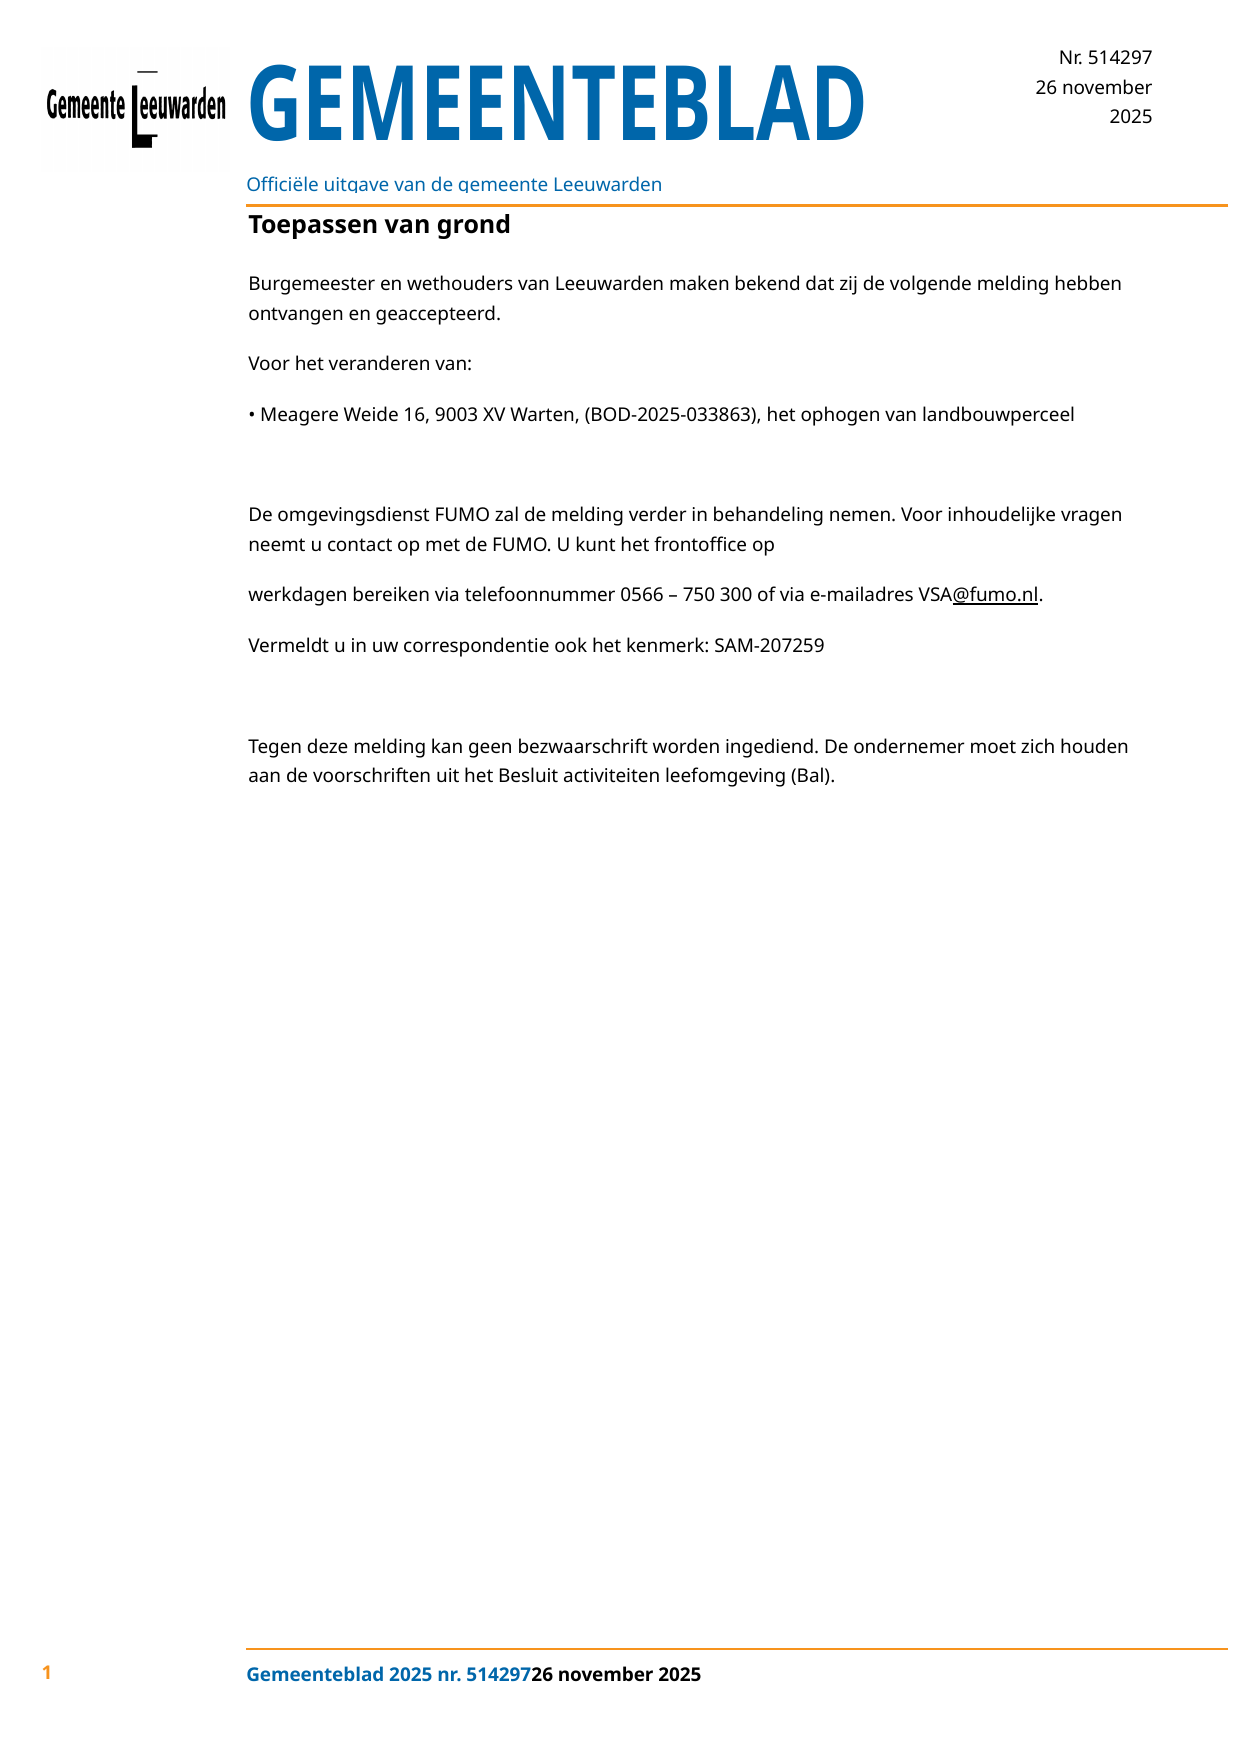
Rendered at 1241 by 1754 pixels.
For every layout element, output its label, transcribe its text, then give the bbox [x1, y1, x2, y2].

text De omgevingsdienst FUMO zal de melding verder in behandeling nemen. Voor inhoudelijke vragen neemt u contact op met de FUMO. U kunt het frontoffice op [248, 502, 1152, 557]
picture [41, 47, 231, 172]
text Toepassen van grond [248, 207, 1152, 241]
text Burgemeester en wethouders van Leeuwarden maken bekend dat zij de volgende melding hebben ontvangen en geaccepteerd. [248, 270, 1152, 326]
text Voor het veranderen van: [248, 350, 1152, 376]
text • Meagere Weide 16, 9003 XV Warten, (BOD-2025-033863), het ophogen van landbouwperceel [248, 401, 1152, 426]
text Tegen deze melding kan geen bezwaarschrift worden ingediend. De ondernemer moet zich houden aan de voorschriften uit het Besluit activiteiten leefomgeving (Bal). [248, 733, 1152, 788]
text werkdagen bereiken via telefoonnummer 0566 – 750 300 of via e-mailadres VSA@fumo.nl. [248, 582, 1152, 607]
text Vermeldt u in uw correspondentie ook het kenmerk: SAM-207259 [248, 632, 1152, 658]
